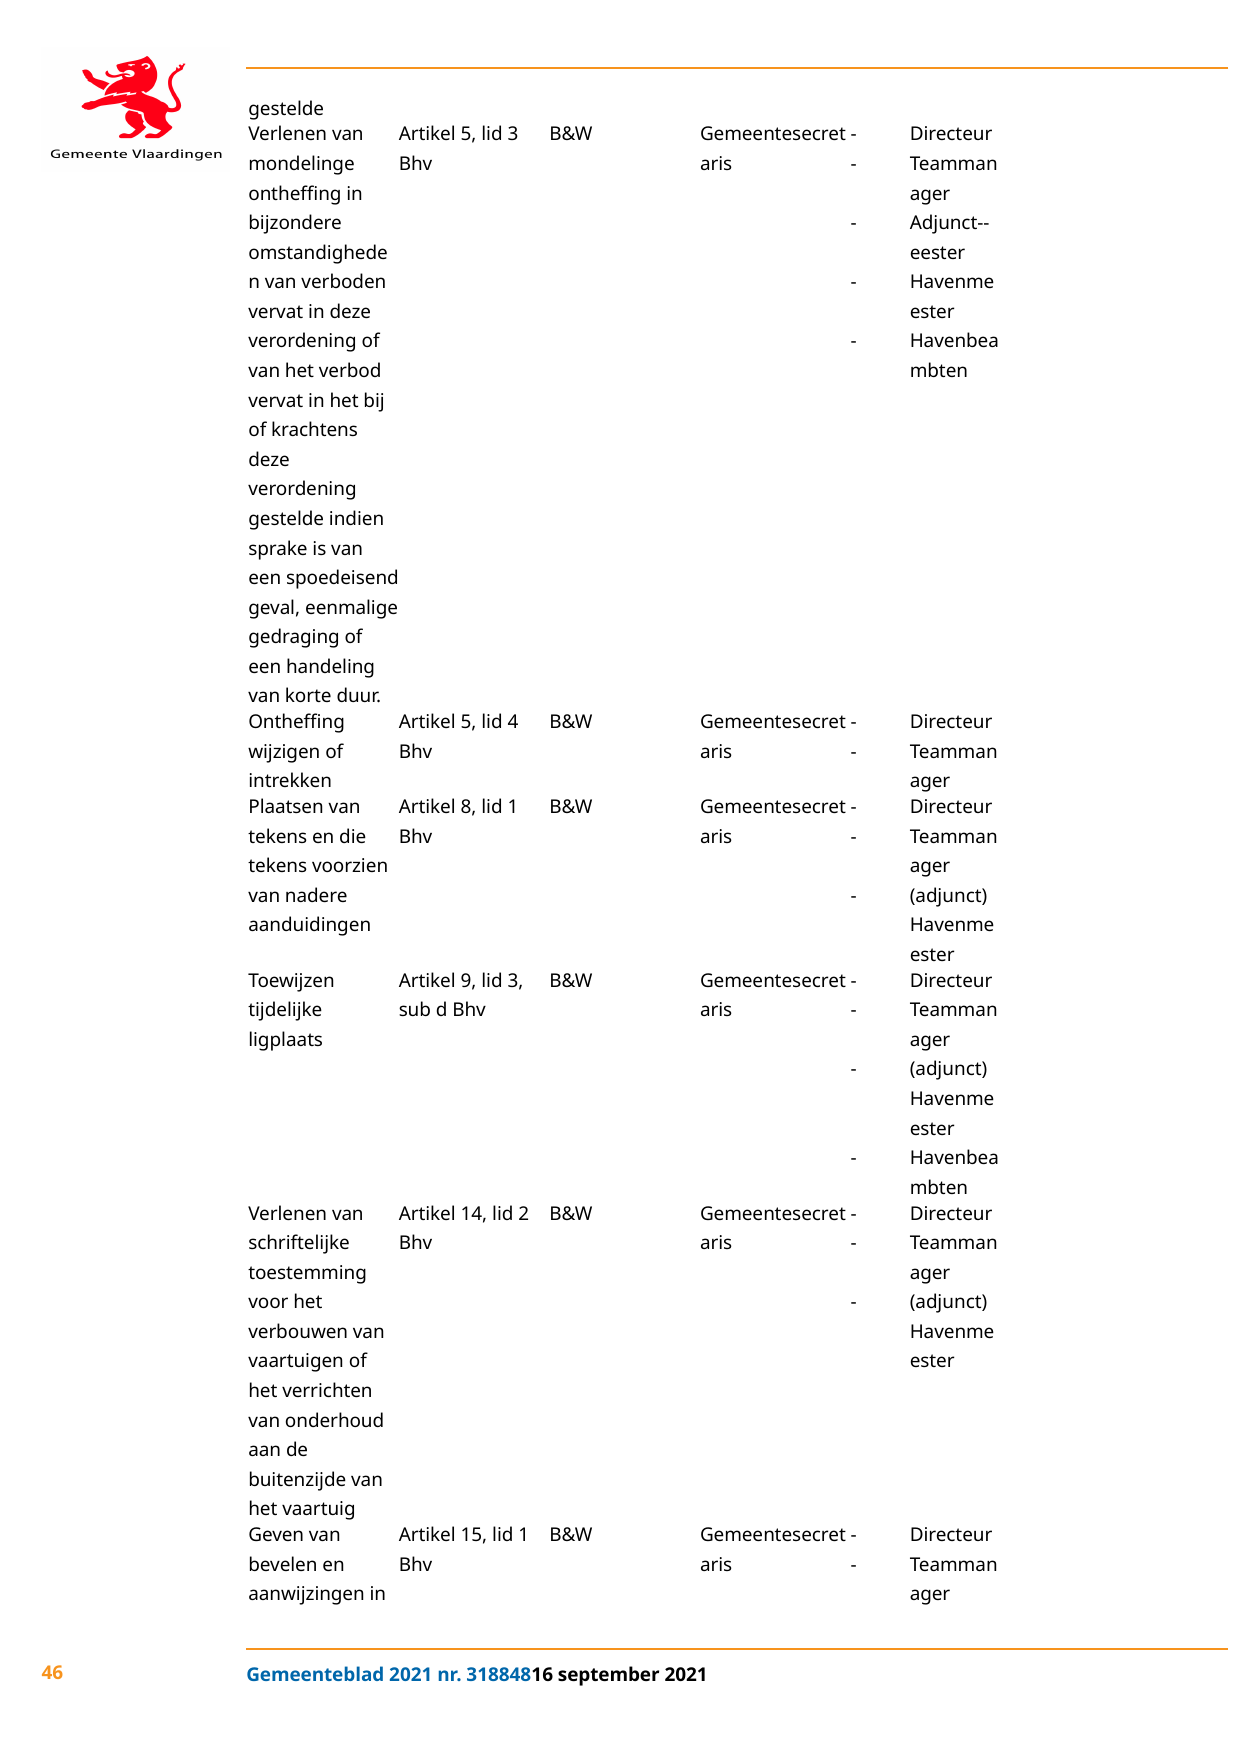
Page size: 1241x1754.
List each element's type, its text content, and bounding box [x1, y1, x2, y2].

table_cell [1001, 1521, 1152, 1606]
table_cell Verlenen van schriftelijke toestemming voor het verbouwen van vaartuigen of het verrichten van onderhoud aan de buitenzijde van het vaartuig [248, 1200, 398, 1521]
table_cell Directeur Teammanager [850, 1521, 1001, 1606]
table_cell Ontheffing wijzigen of intrekken [248, 708, 398, 793]
table_cell [1001, 1200, 1152, 1521]
table_cell B&W [549, 1200, 700, 1521]
table_cell Artikel 14, lid 2 Bhv [399, 1200, 549, 1521]
table_cell Directeur Teammanager (adjunct) Havenmeester Havenbeambten [850, 967, 1001, 1200]
table_cell Artikel 9, lid 3, sub d Bhv [399, 967, 549, 1200]
table_cell Artikel 8, lid 1 Bhv [399, 793, 549, 967]
table_cell Gemeentesecretaris [700, 1521, 850, 1606]
table_cell [1001, 967, 1152, 1200]
table_cell Directeur Teammanager [850, 708, 1001, 793]
table_cell Gemeentesecretaris [700, 793, 850, 967]
table_cell Gemeentesecretaris [700, 967, 850, 1200]
table_cell [1001, 708, 1152, 793]
table_cell B&W [549, 967, 700, 1200]
table_cell Toewijzen tijdelijke ligplaats [248, 967, 398, 1200]
table_cell [1001, 121, 1152, 708]
table_cell gestelde [248, 95, 398, 121]
table_cell [1001, 95, 1152, 121]
table_cell B&W [549, 1521, 700, 1606]
table_cell Directeur Teammanager (adjunct) Havenmeester [850, 793, 1001, 967]
table_cell B&W [549, 708, 700, 793]
table_cell [399, 95, 549, 121]
table_cell B&W [549, 793, 700, 967]
table_cell [549, 95, 700, 121]
table_cell [850, 95, 1001, 121]
table_cell Artikel 5, lid 4 Bhv [399, 708, 549, 793]
table_cell [1001, 793, 1152, 967]
table_cell Artikel 5, lid 3 Bhv [399, 121, 549, 708]
table_cell [700, 95, 850, 121]
table_cell Directeur Teammanager Adjunct--eester Havenmeester Havenbeambten [850, 121, 1001, 708]
table_cell Verlenen van mondelinge ontheffing in bijzondere omstandigheden van verboden vervat in deze verordening of van het verbod vervat in het bij of krachtens deze verordening gestelde indien sprake is van een spoedeisend geval, eenmalige gedraging of een handeling van korte duur. [248, 121, 398, 708]
table_cell B&W [549, 121, 700, 708]
table_cell Geven van bevelen en aanwijzingen in [248, 1521, 398, 1606]
table_cell Artikel 15, lid 1 Bhv [399, 1521, 549, 1606]
table_cell Gemeentesecretaris [700, 1200, 850, 1521]
table_cell Gemeentesecretaris [700, 708, 850, 793]
table_cell Directeur Teammanager (adjunct) Havenmeester [850, 1200, 1001, 1521]
table_cell Plaatsen van tekens en die tekens voorzien van nadere aanduidingen [248, 793, 398, 967]
table_cell Gemeentesecretaris [700, 121, 850, 708]
picture [41, 47, 231, 172]
